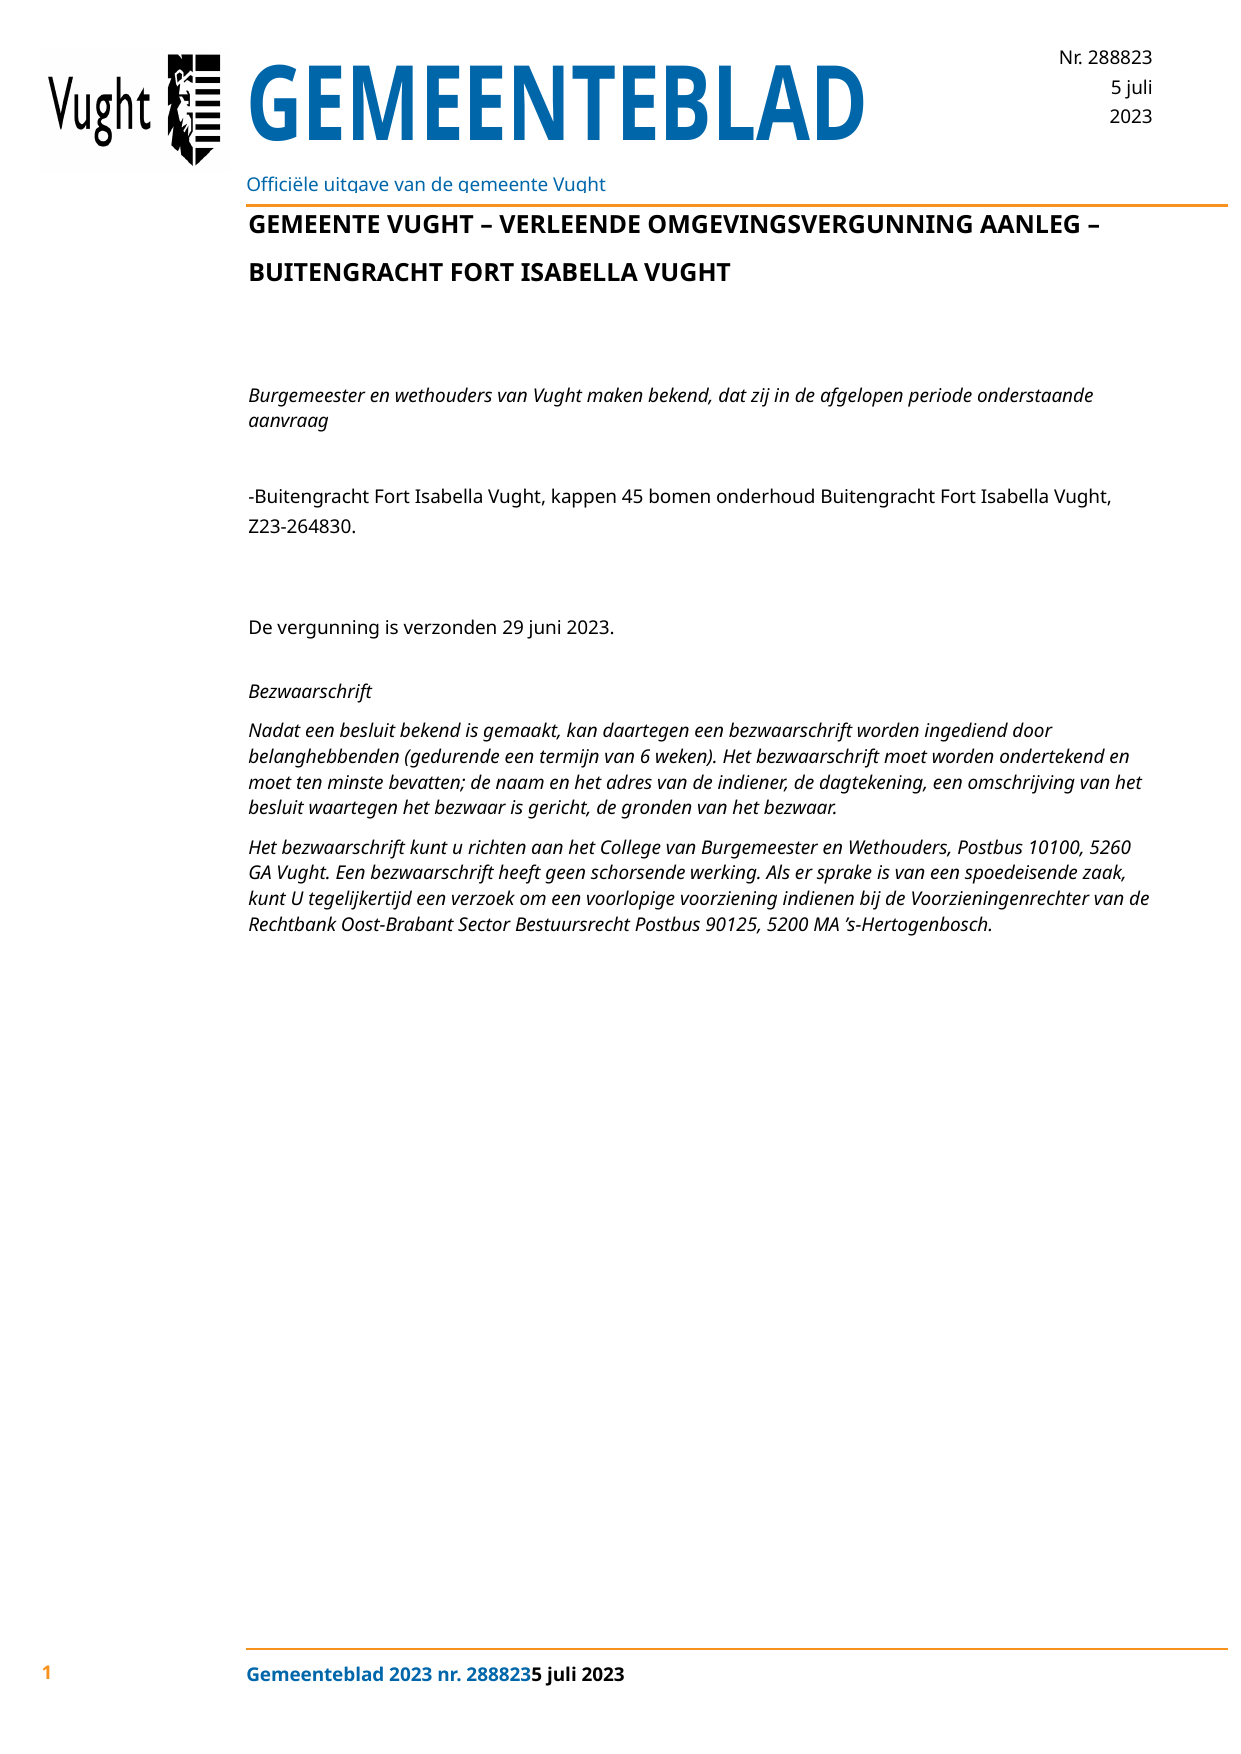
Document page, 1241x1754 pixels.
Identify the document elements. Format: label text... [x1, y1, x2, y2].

text Nadat een besluit bekend is gemaakt, kan daartegen een bezwaarschrift worden ingediend door belanghebbenden (gedurende een termijn van 6 weken). Het bezwaarschrift moet worden ondertekend en moet ten minste bevatten; de naam en het adres van de indiener, de dagtekening, een omschrijving van het besluit waartegen het bezwaar is gericht, de gronden van het bezwaar. [248, 717, 1152, 820]
picture [41, 47, 231, 172]
text De vergunning is verzonden 29 juni 2023. [248, 614, 1152, 640]
text GEMEENTE VUGHT – VERLEENDE OMGEVINGSVERGUNNING AANLEG – BUITENGRACHT FORT ISABELLA VUGHT [248, 207, 1152, 288]
text Het bezwaarschrift kunt u richten aan het College van Burgemeester en Wethouders, Postbus 10100, 5260 GA Vught. Een bezwaarschrift heeft geen schorsende werking. Als er sprake is van een spoedeisende zaak, kunt U tegelijkertijd een verzoek om een voorlopige voorziening indienen bij de Voorzieningenrechter van de Rechtbank Oost-Brabant Sector Bestuursrecht Postbus 90125, 5200 MA ’s-Hertogenbosch. [248, 834, 1152, 937]
text Burgemeester en wethouders van Vught maken bekend, dat zij in de afgelopen periode onderstaande aanvraag [248, 382, 1152, 433]
text -Buitengracht Fort Isabella Vught, kappen 45 bomen onderhoud Buitengracht Fort Isabella Vught, Z23-264830. [248, 484, 1152, 539]
text Bezwaarschrift [248, 678, 1152, 704]
